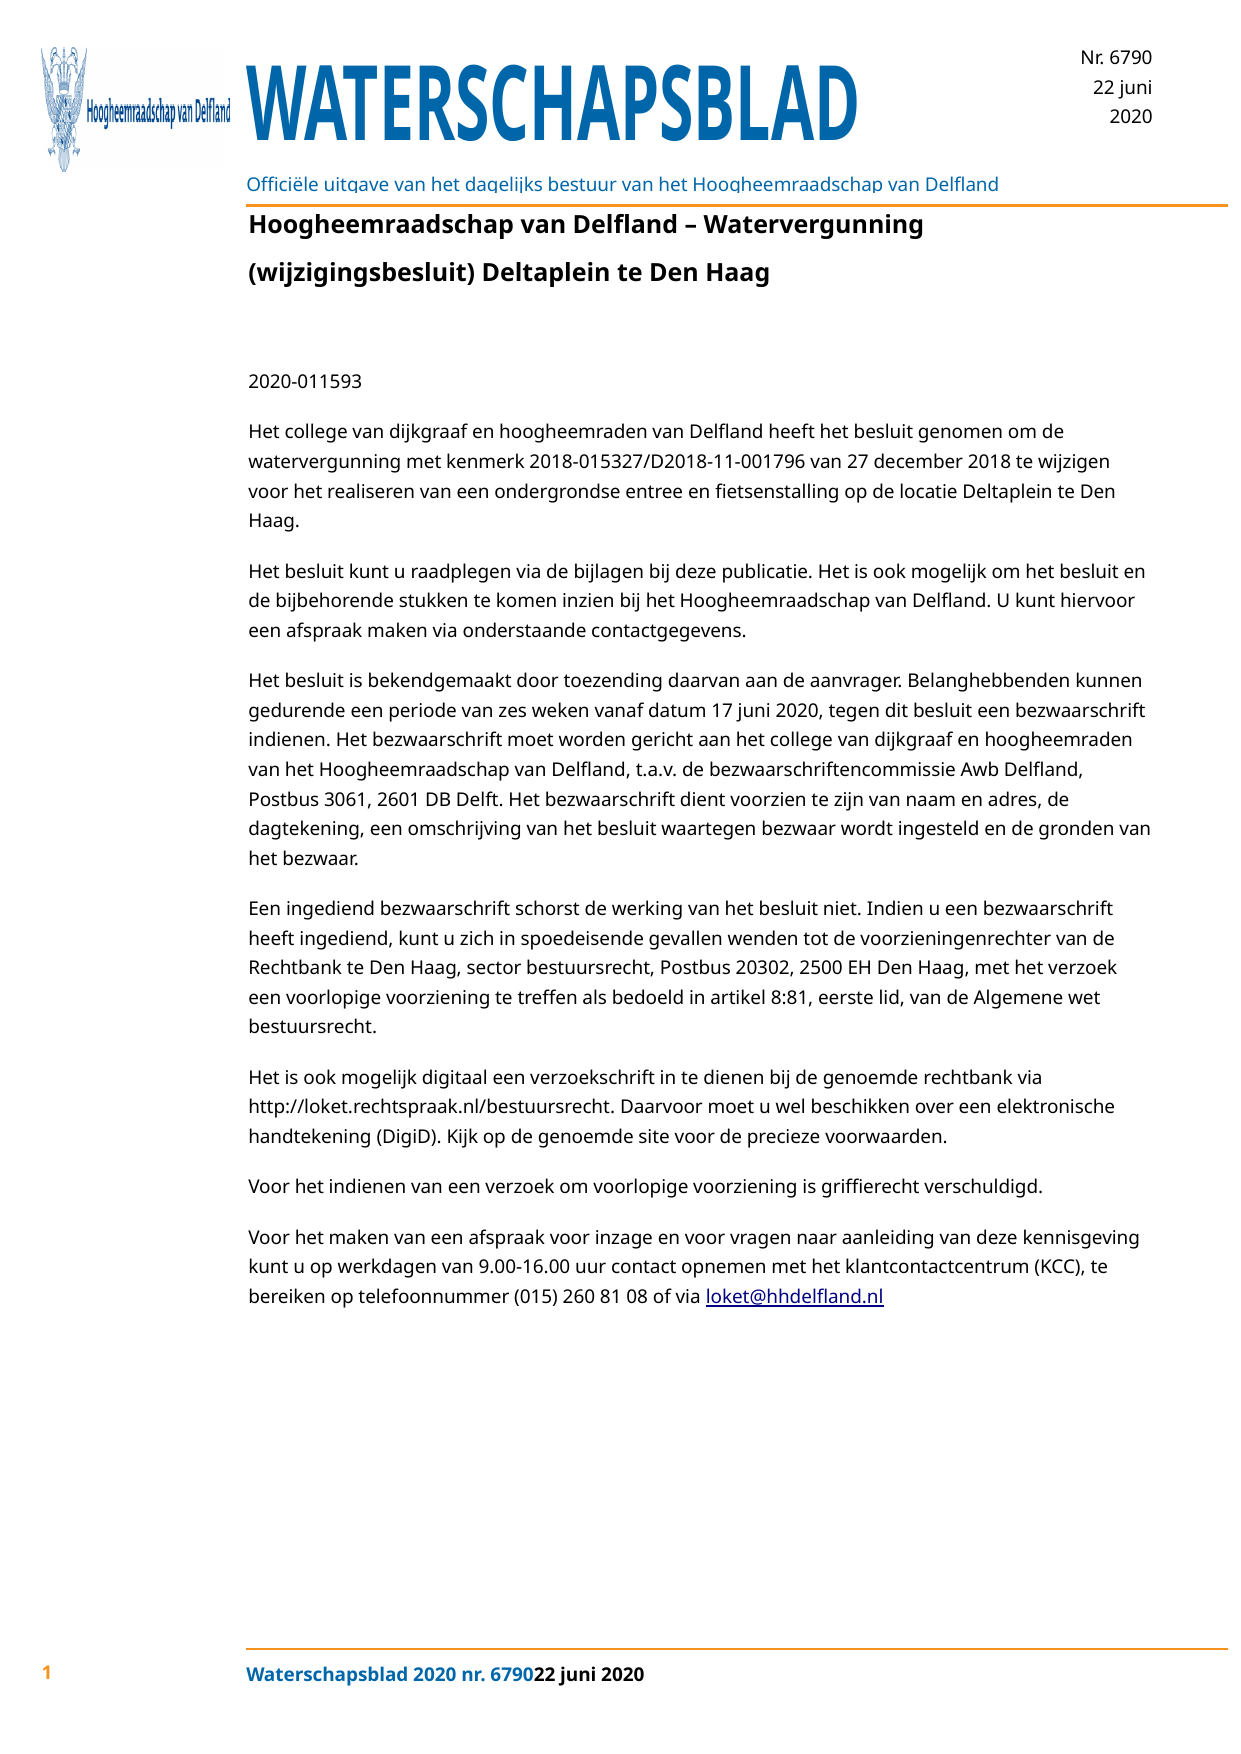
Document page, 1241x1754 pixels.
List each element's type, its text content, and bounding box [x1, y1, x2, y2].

text Het besluit is bekendgemaakt door toezending daarvan aan de aanvrager. Belanghebbenden kunnen gedurende een periode van zes weken vanaf datum 17 juni 2020, tegen dit besluit een bezwaarschrift indienen. Het bezwaarschrift moet worden gericht aan het college van dijkgraaf en hoogheemraden van het Hoogheemraadschap van Delfland, t.a.v. de bezwaarschriftencommissie Awb Delfland, Postbus 3061, 2601 DB Delft. Het bezwaarschrift dient voorzien te zijn van naam en adres, de dagtekening, een omschrijving van het besluit waartegen bezwaar wordt ingesteld en de gronden van het bezwaar. [248, 667, 1152, 871]
picture [41, 47, 231, 172]
text Een ingediend bezwaarschrift schorst de werking van het besluit niet. Indien u een bezwaarschrift heeft ingediend, kunt u zich in spoedeisende gevallen wenden tot de voorzieningenrechter van de Rechtbank te Den Haag, sector bestuursrecht, Postbus 20302, 2500 EH Den Haag, met het verzoek een voorlopige voorziening te treffen als bedoeld in artikel 8:81, eerste lid, van de Algemene wet bestuursrecht. [248, 895, 1152, 1039]
text Het college van dijkgraaf en hoogheemraden van Delfland heeft het besluit genomen om de watervergunning met kenmerk 2018-015327/D2018-11-001796 van 27 december 2018 te wijzigen voor het realiseren van een ondergrondse entree en fietsenstalling op de locatie Deltaplein te Den Haag. [248, 419, 1152, 533]
text Het besluit kunt u raadplegen via de bijlagen bij deze publicatie. Het is ook mogelijk om het besluit en de bijbehorende stukken te komen inzien bij het Hoogheemraadschap van Delfland. U kunt hiervoor een afspraak maken via onderstaande contactgegevens. [248, 558, 1152, 643]
text Het is ook mogelijk digitaal een verzoekschrift in te dienen bij de genoemde rechtbank via http://loket.rechtspraak.nl/bestuursrecht. Daarvoor moet u wel beschikken over een elektronische handtekening (DigiD). Kijk op de genoemde site voor de precieze voorwaarden. [248, 1064, 1152, 1149]
text Voor het maken van een afspraak voor inzage en voor vragen naar aanleiding van deze kennisgeving kunt u op werkdagen van 9.00-16.00 uur contact opnemen met het klantcontactcentrum (KCC), te bereiken op telefoonnummer (015) 260 81 08 of via loket@hhdelfland.nl [248, 1224, 1152, 1309]
text 2020-011593 [248, 368, 1152, 394]
text Hoogheemraadschap van Delfland – Watervergunning (wijzigingsbesluit) Deltaplein te Den Haag [248, 207, 1152, 288]
text Voor het indienen van een verzoek om voorlopige voorziening is griffierecht verschuldigd. [248, 1174, 1152, 1199]
